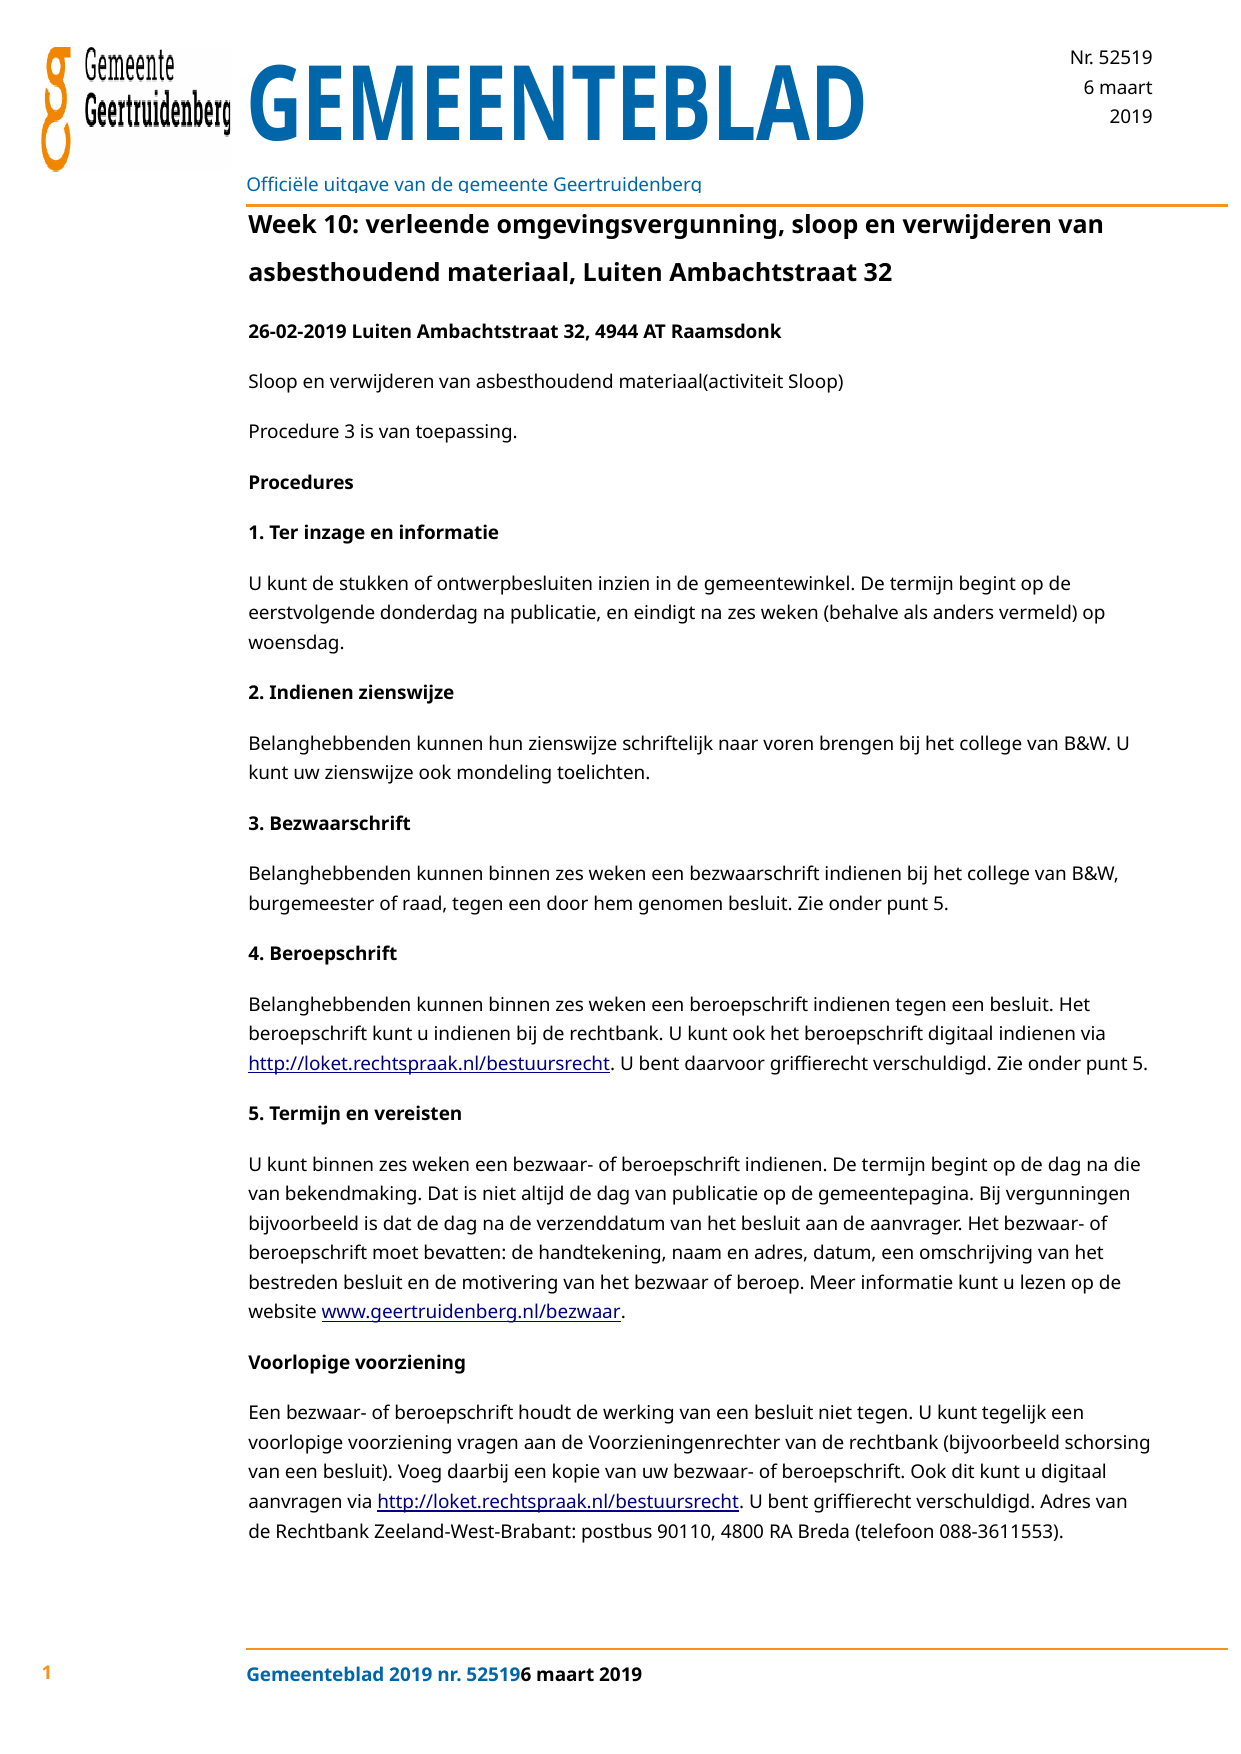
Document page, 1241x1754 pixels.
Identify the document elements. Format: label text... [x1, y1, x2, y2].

text Belanghebbenden kunnen binnen zes weken een bezwaarschrift indienen bij het college van B&W, burgemeester of raad, tegen een door hem genomen besluit. Zie onder punt 5. [248, 860, 1152, 916]
text Een bezwaar- of beroepschrift houdt de werking van een besluit niet tegen. U kunt tegelijk een voorlopige voorziening vragen aan de Voorzieningenrechter van de rechtbank (bijvoorbeeld schorsing van een besluit). Voeg daarbij een kopie van uw bezwaar- of beroepschrift. Ook dit kunt u digitaal aanvragen via http://loket.rechtspraak.nl/bestuursrecht. U bent griffierecht verschuldigd. Adres van de Rechtbank Zeeland-West-Brabant: postbus 90110, 4800 RA Breda (telefoon 088-3611553). [248, 1399, 1152, 1544]
text Sloop en verwijderen van asbesthoudend materiaal(activiteit Sloop) [248, 368, 1152, 394]
text 1. Ter inzage en informatie [248, 519, 1152, 545]
text 4. Beroepschrift [248, 940, 1152, 966]
text 2. Indienen zienswijze [248, 679, 1152, 705]
text U kunt binnen zes weken een bezwaar- of beroepschrift indienen. De termijn begint op de dag na die van bekendmaking. Dat is niet altijd de dag van publicatie op de gemeentepagina. Bij vergunningen bijvoorbeeld is dat de dag na de verzenddatum van het besluit aan de aanvrager. Het bezwaar- of beroepschrift moet bevatten: de handtekening, naam en adres, datum, een omschrijving van het bestreden besluit en de motivering van het bezwaar of beroep. Meer informatie kunt u lezen op de website www.geertruidenberg.nl/bezwaar. [248, 1151, 1152, 1324]
text Week 10: verleende omgevingsvergunning, sloop en verwijderen van asbesthoudend materiaal, Luiten Ambachtstraat 32 [248, 207, 1152, 288]
text Voorlopige voorziening [248, 1349, 1152, 1375]
text U kunt de stukken of ontwerpbesluiten inzien in de gemeentewinkel. De termijn begint op de eerstvolgende donderdag na publicatie, en eindigt na zes weken (behalve als anders vermeld) op woensdag. [248, 570, 1152, 655]
text 3. Bezwaarschrift [248, 810, 1152, 836]
text Belanghebbenden kunnen binnen zes weken een beroepschrift indienen tegen een besluit. Het beroepschrift kunt u indienen bij de rechtbank. U kunt ook het beroepschrift digitaal indienen via http://loket.rechtspraak.nl/bestuursrecht. U bent daarvoor griffierecht verschuldigd. Zie onder punt 5. [248, 991, 1152, 1076]
text Procedures [248, 469, 1152, 495]
text Procedure 3 is van toepassing. [248, 419, 1152, 444]
text 5. Termijn en vereisten [248, 1100, 1152, 1126]
picture [41, 47, 231, 172]
text 26-02-2019 Luiten Ambachtstraat 32, 4944 AT Raamsdonk [248, 318, 1152, 344]
text Belanghebbenden kunnen hun zienswijze schriftelijk naar voren brengen bij het college van B&W. U kunt uw zienswijze ook mondeling toelichten. [248, 730, 1152, 785]
